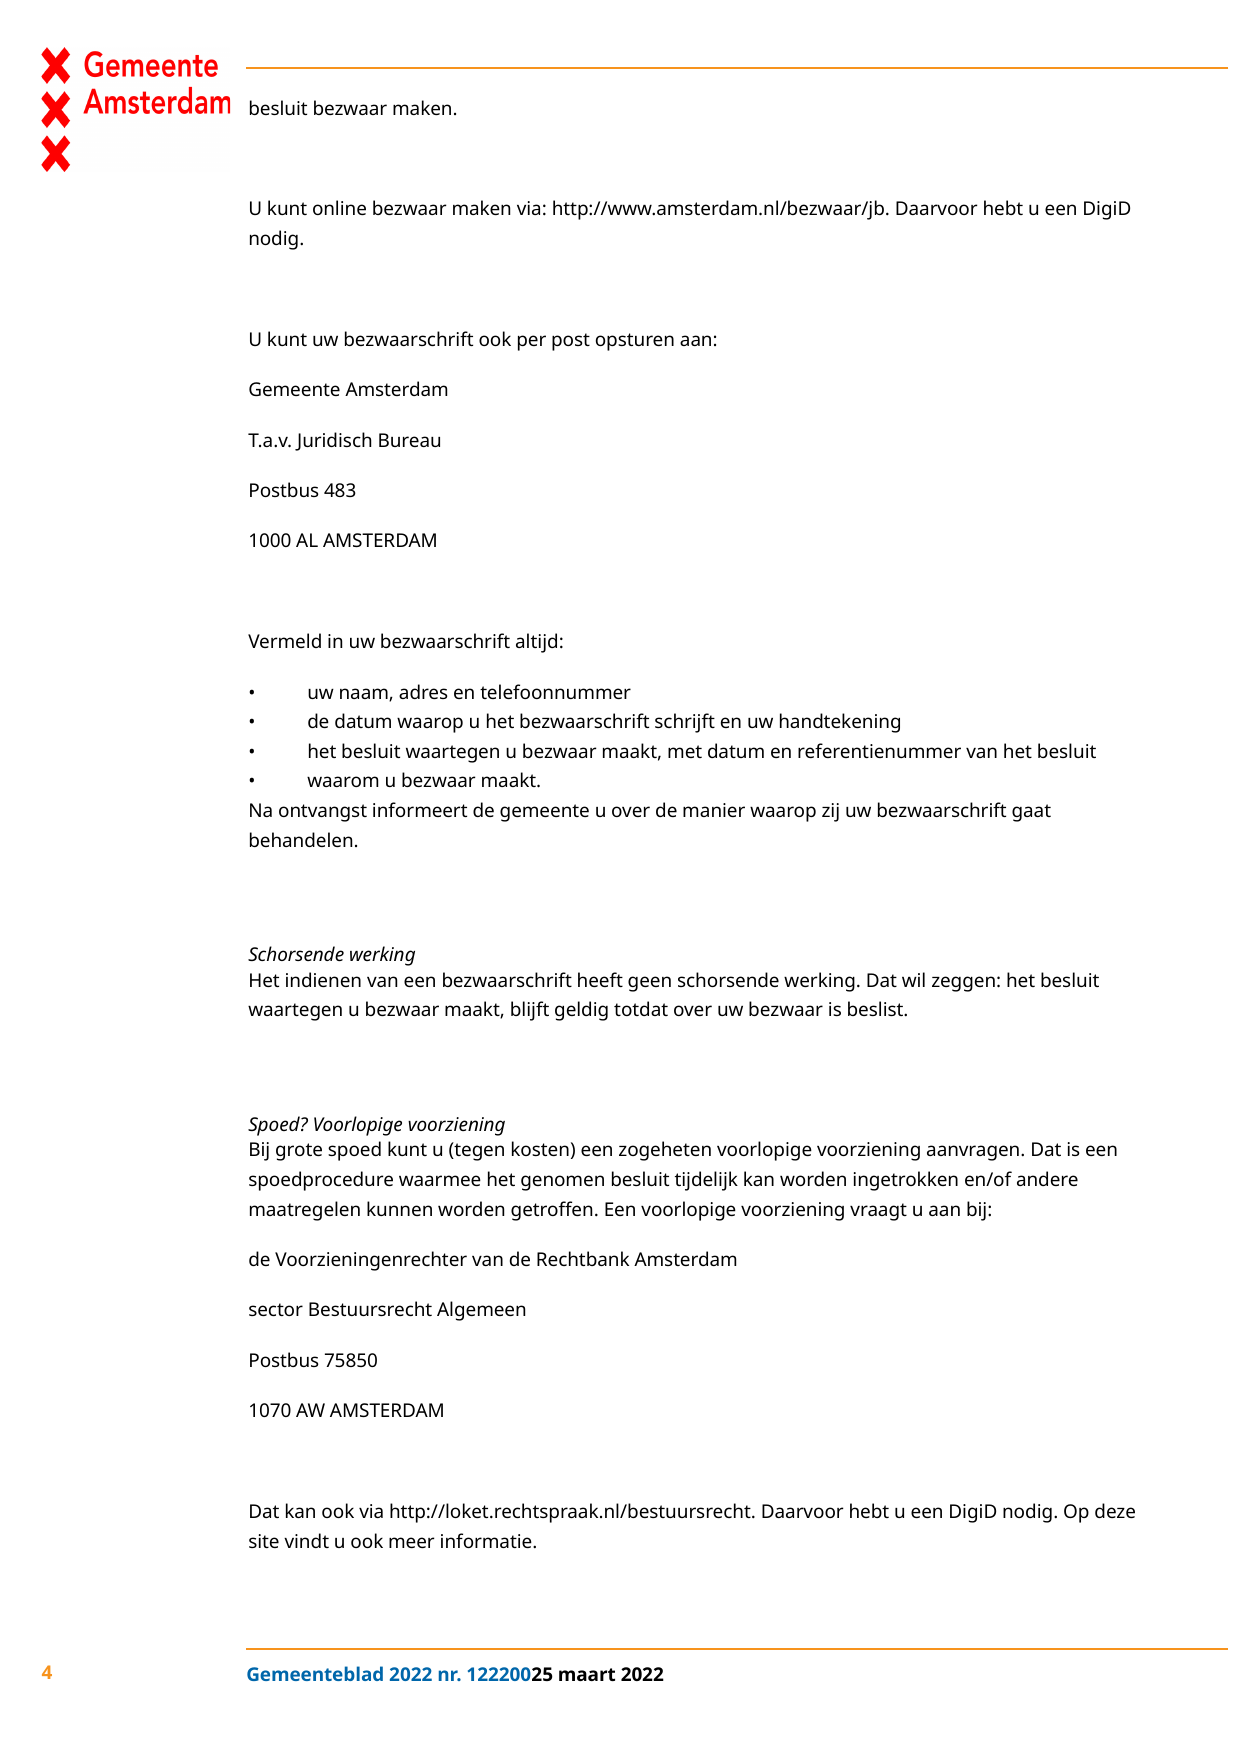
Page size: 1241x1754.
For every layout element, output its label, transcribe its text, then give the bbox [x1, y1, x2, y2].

text de Voorzieningenrechter van de Rechtbank Amsterdam [248, 1246, 1152, 1272]
text Bij grote spoed kunt u (tegen kosten) een zogeheten voorlopige voorziening aanvragen. Dat is een spoedprocedure waarmee het genomen besluit tijdelijk kan worden ingetrokken en/of andere maatregelen kunnen worden getroffen. Een voorlopige voorziening vraagt u aan bij: [248, 1137, 1152, 1222]
text Spoed? Voorlopige voorziening [248, 1111, 1152, 1137]
list waarom u bezwaar maakt. [248, 768, 1152, 793]
text U kunt uw bezwaarschrift ook per post opsturen aan: [248, 326, 1152, 352]
list uw naam, adres en telefoonnummer [248, 679, 1152, 705]
text sector Bestuursrecht Algemeen [248, 1297, 1152, 1322]
text Het indienen van een bezwaarschrift heeft geen schorsende werking. Dat wil zeggen: het besluit waartegen u bezwaar maakt, blijft geldig totdat over uw bezwaar is beslist. [248, 967, 1152, 1022]
list het besluit waartegen u bezwaar maakt, met datum en referentienummer van het besluit [248, 738, 1152, 764]
text Na ontvangst informeert de gemeente u over de manier waarop zij uw bezwaarschrift gaat behandelen. [248, 797, 1152, 853]
text Dat kan ook via http://loket.rechtspraak.nl/bestuursrecht. Daarvoor hebt u een DigiD nodig. Op deze site vindt u ook meer informatie. [248, 1498, 1152, 1554]
text U kunt online bezwaar maken via: http://www.amsterdam.nl/bezwaar/jb. Daarvoor hebt u een DigiD nodig. [248, 196, 1152, 251]
text Gemeente Amsterdam [248, 376, 1152, 402]
text Vermeld in uw bezwaarschrift altijd: [248, 628, 1152, 654]
picture [41, 47, 231, 172]
text T.a.v. Juridisch Bureau [248, 427, 1152, 453]
text Postbus 483 [248, 477, 1152, 503]
text 1000 AL AMSTERDAM [248, 528, 1152, 553]
text Schorsende werking [248, 941, 1152, 967]
text besluit bezwaar maken. [248, 95, 1152, 121]
list de datum waarop u het bezwaarschrift schrijft en uw handtekening [248, 708, 1152, 734]
text 1070 AW AMSTERDAM [248, 1397, 1152, 1423]
text Postbus 75850 [248, 1347, 1152, 1373]
